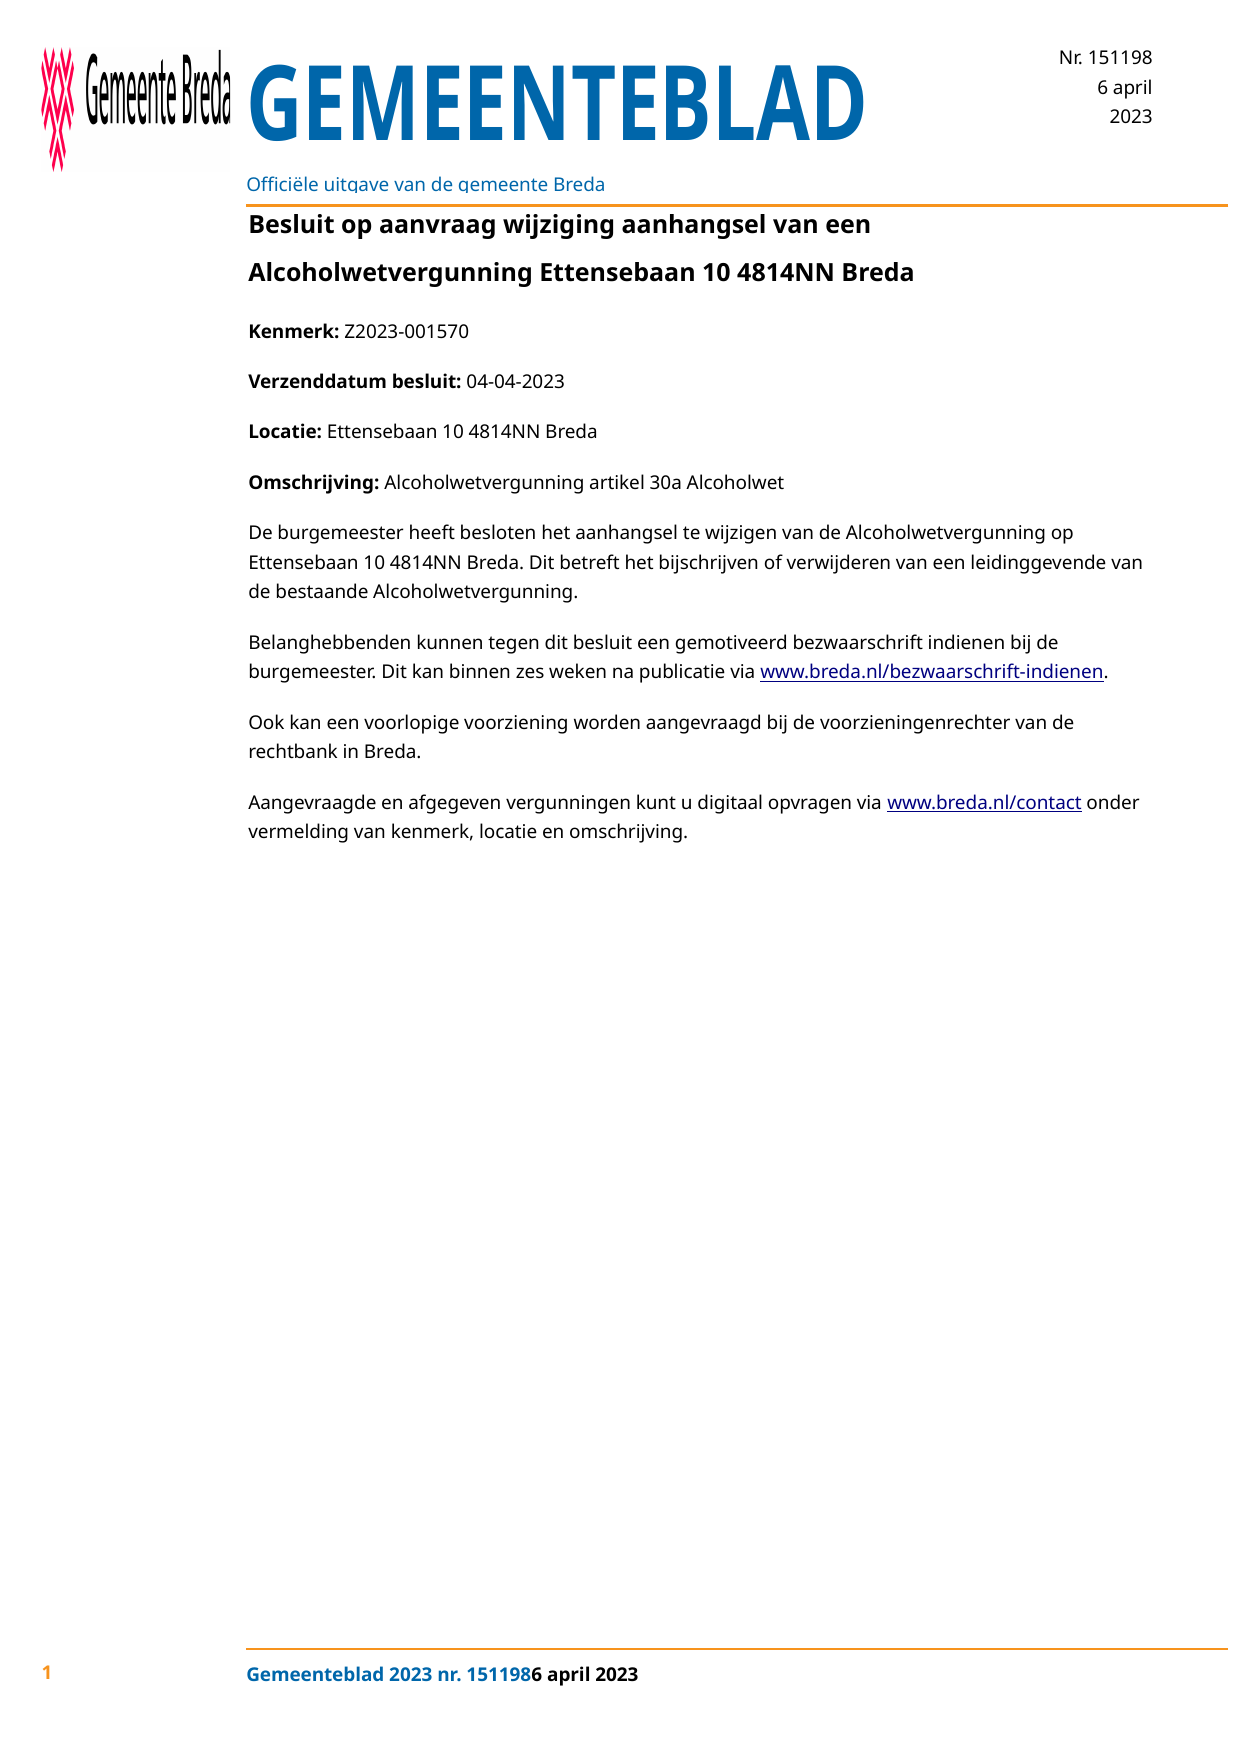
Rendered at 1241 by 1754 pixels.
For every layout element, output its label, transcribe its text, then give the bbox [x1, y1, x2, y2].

text Belanghebbenden kunnen tegen dit besluit een gemotiveerd bezwaarschrift indienen bij de burgemeester. Dit kan binnen zes weken na publicatie via www.breda.nl/bezwaarschrift-indienen. [248, 629, 1152, 684]
text Kenmerk: Z2023-001570 [248, 318, 1152, 344]
text Verzenddatum besluit: 04-04-2023 [248, 368, 1152, 394]
picture [41, 47, 231, 172]
text De burgemeester heeft besloten het aanhangsel te wijzigen van de Alcoholwetvergunning op Ettensebaan 10 4814NN Breda. Dit betreft het bijschrijven of verwijderen van een leidinggevende van de bestaande Alcoholwetvergunning. [248, 519, 1152, 604]
text Omschrijving: Alcoholwetvergunning artikel 30a Alcoholwet [248, 469, 1152, 495]
text Ook kan een voorlopige voorziening worden aangevraagd bij de voorzieningenrechter van de rechtbank in Breda. [248, 709, 1152, 764]
text Locatie: Ettensebaan 10 4814NN Breda [248, 419, 1152, 444]
text Besluit op aanvraag wijziging aanhangsel van een Alcoholwetvergunning Ettensebaan 10 4814NN Breda [248, 207, 1152, 288]
text Aangevraagde en afgegeven vergunningen kunt u digitaal opvragen via www.breda.nl/contact onder vermelding van kenmerk, locatie en omschrijving. [248, 789, 1152, 844]
